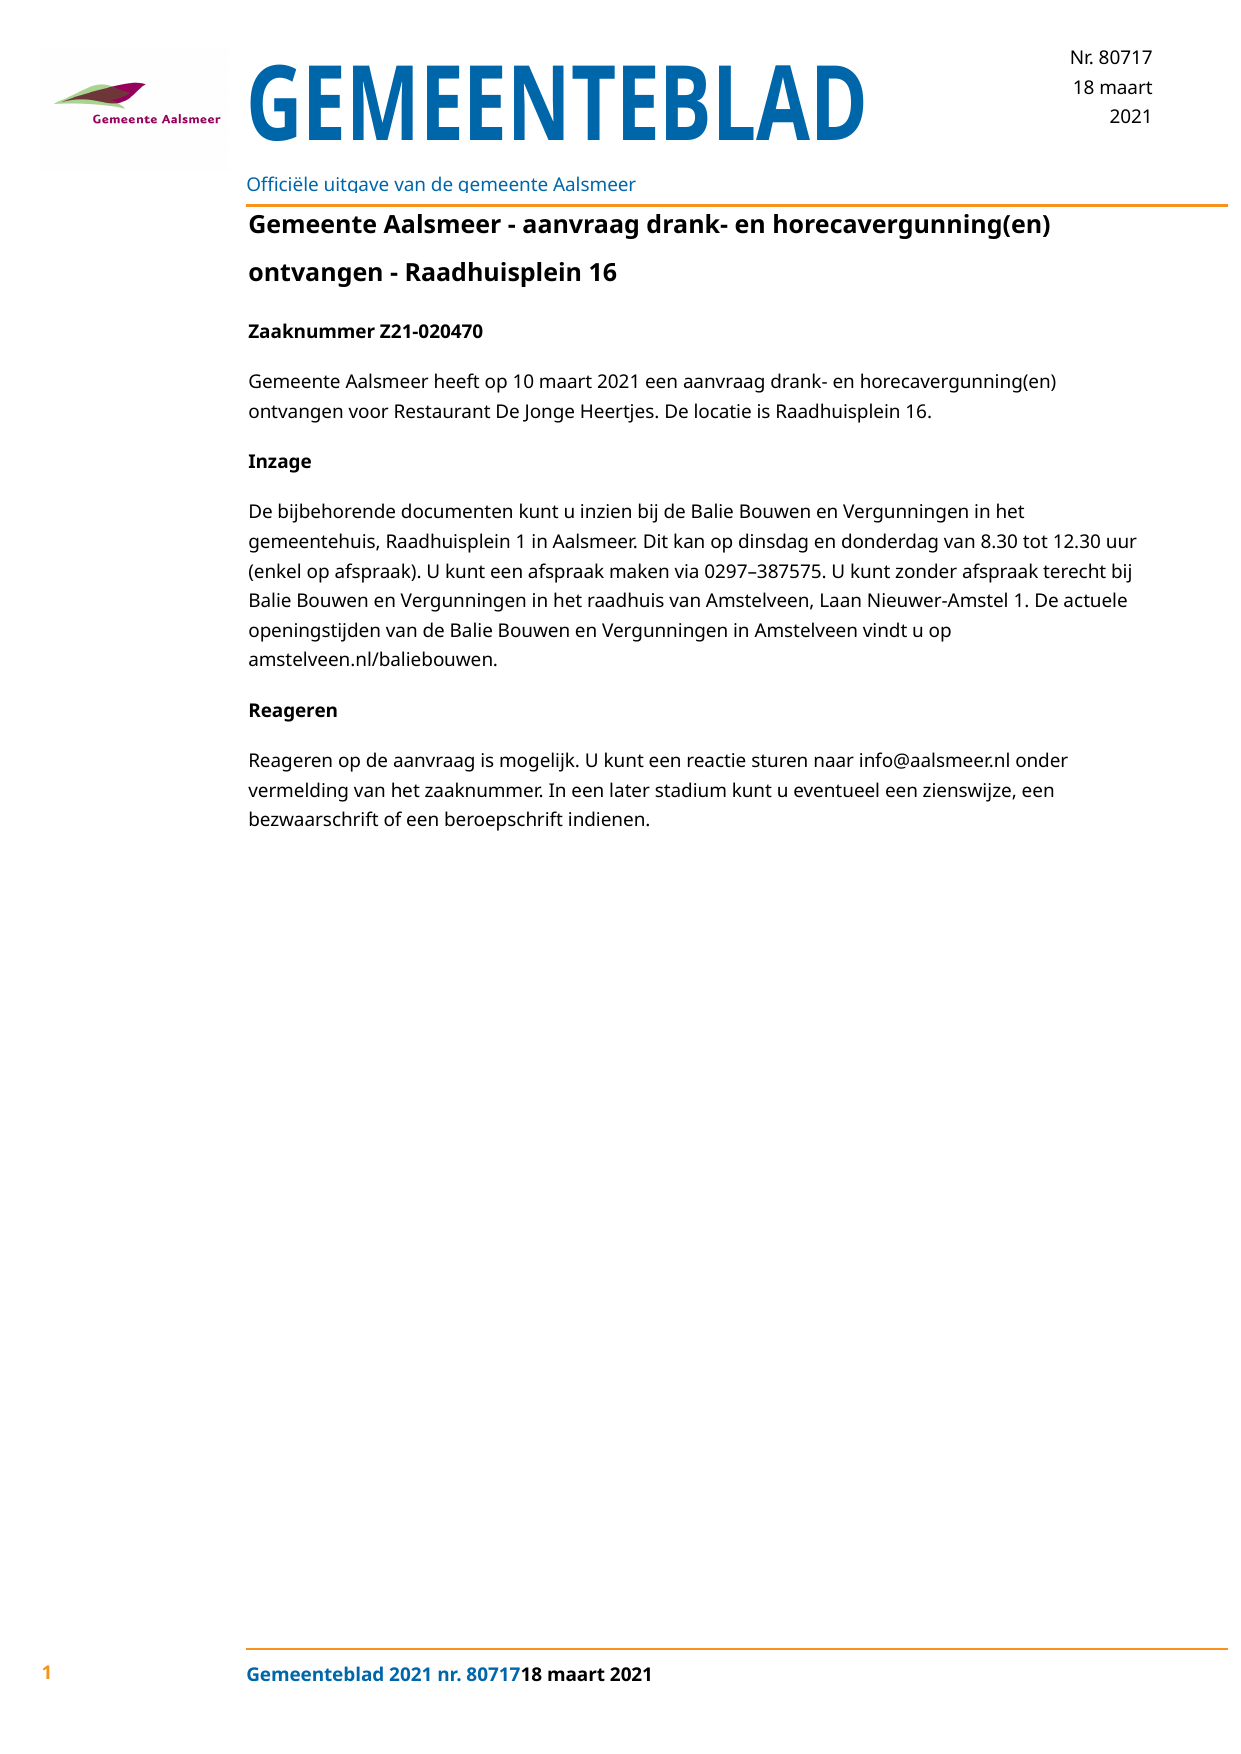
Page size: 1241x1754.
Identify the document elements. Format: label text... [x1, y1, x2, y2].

text De bijbehorende documenten kunt u inzien bij de Balie Bouwen en Vergunningen in het gemeentehuis, Raadhuisplein 1 in Aalsmeer. Dit kan op dinsdag en donderdag van 8.30 tot 12.30 uur (enkel op afspraak). U kunt een afspraak maken via 0297–387575. U kunt zonder afspraak terecht bij Balie Bouwen en Vergunningen in het raadhuis van Amstelveen, Laan Nieuwer-Amstel 1. De actuele openingstijden van de Balie Bouwen en Vergunningen in Amstelveen vindt u op amstelveen.nl/baliebouwen. [248, 499, 1152, 672]
text Gemeente Aalsmeer heeft op 10 maart 2021 een aanvraag drank- en horecavergunning(en) ontvangen voor Restaurant De Jonge Heertjes. De locatie is Raadhuisplein 16. [248, 368, 1152, 424]
text Zaaknummer Z21-020470 [248, 318, 1152, 344]
text Reageren op de aanvraag is mogelijk. U kunt een reactie sturen naar info@aalsmeer.nl onder vermelding van het zaaknummer. In een later stadium kunt u eventueel een zienswijze, een bezwaarschrift of een beroepschrift indienen. [248, 747, 1152, 832]
text Inzage [248, 448, 1152, 474]
text Gemeente Aalsmeer - aanvraag drank- en horecavergunning(en) ontvangen - Raadhuisplein 16 [248, 207, 1152, 288]
picture [41, 47, 231, 172]
text Reageren [248, 697, 1152, 723]
